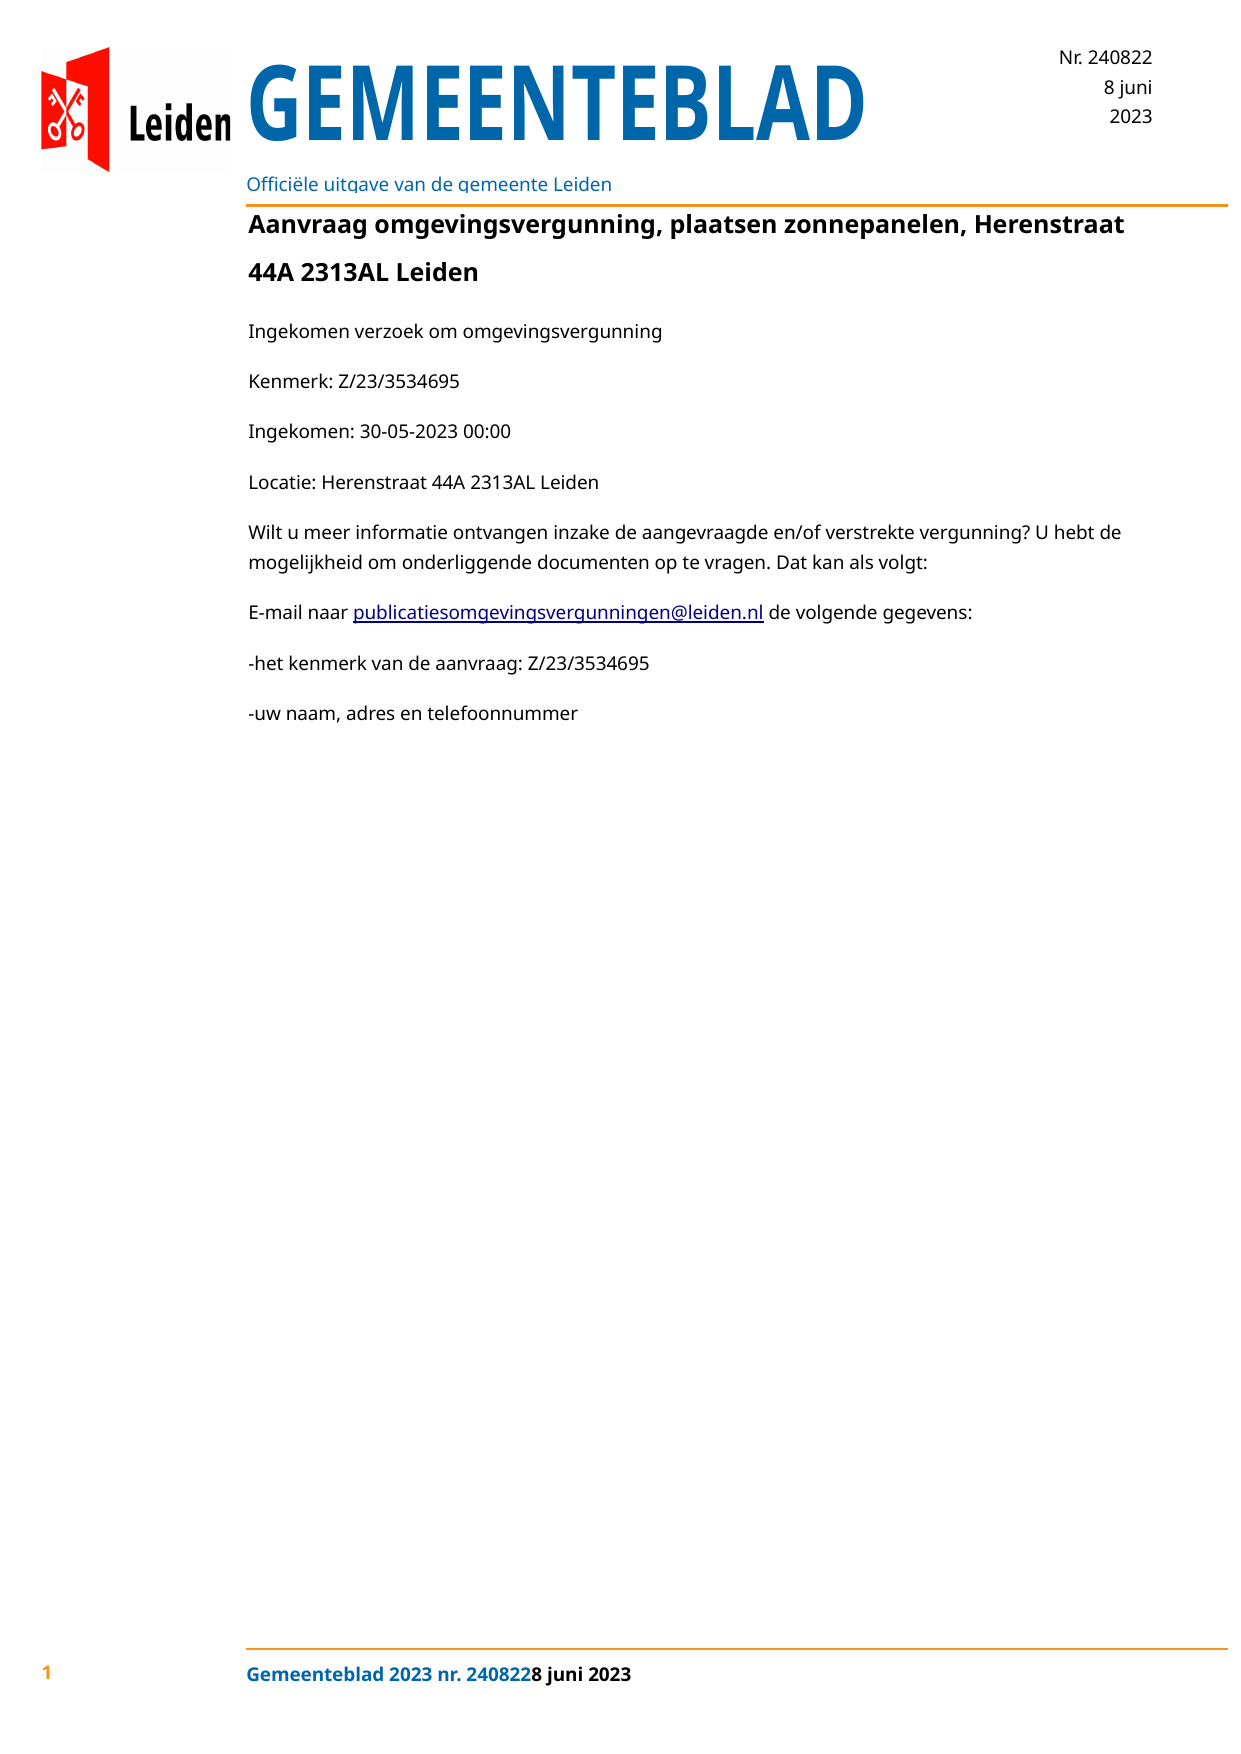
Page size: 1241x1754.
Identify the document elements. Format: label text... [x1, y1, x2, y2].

text E-mail naar publicatiesomgevingsvergunningen@leiden.nl de volgende gegevens: [248, 599, 1152, 625]
text Wilt u meer informatie ontvangen inzake de aangevraagde en/of verstrekte vergunning? U hebt de mogelijkheid om onderliggende documenten op te vragen. Dat kan als volgt: [248, 519, 1152, 575]
picture [41, 47, 231, 172]
text Ingekomen: 30-05-2023 00:00 [248, 419, 1152, 444]
text Locatie: Herenstraat 44A 2313AL Leiden [248, 469, 1152, 495]
text -het kenmerk van de aanvraag: Z/23/3534695 [248, 650, 1152, 676]
text Kenmerk: Z/23/3534695 [248, 368, 1152, 394]
text Aanvraag omgevingsvergunning, plaatsen zonnepanelen, Herenstraat 44A 2313AL Leiden [248, 207, 1152, 288]
text Ingekomen verzoek om omgevingsvergunning [248, 318, 1152, 344]
text -uw naam, adres en telefoonnummer [248, 700, 1152, 726]
